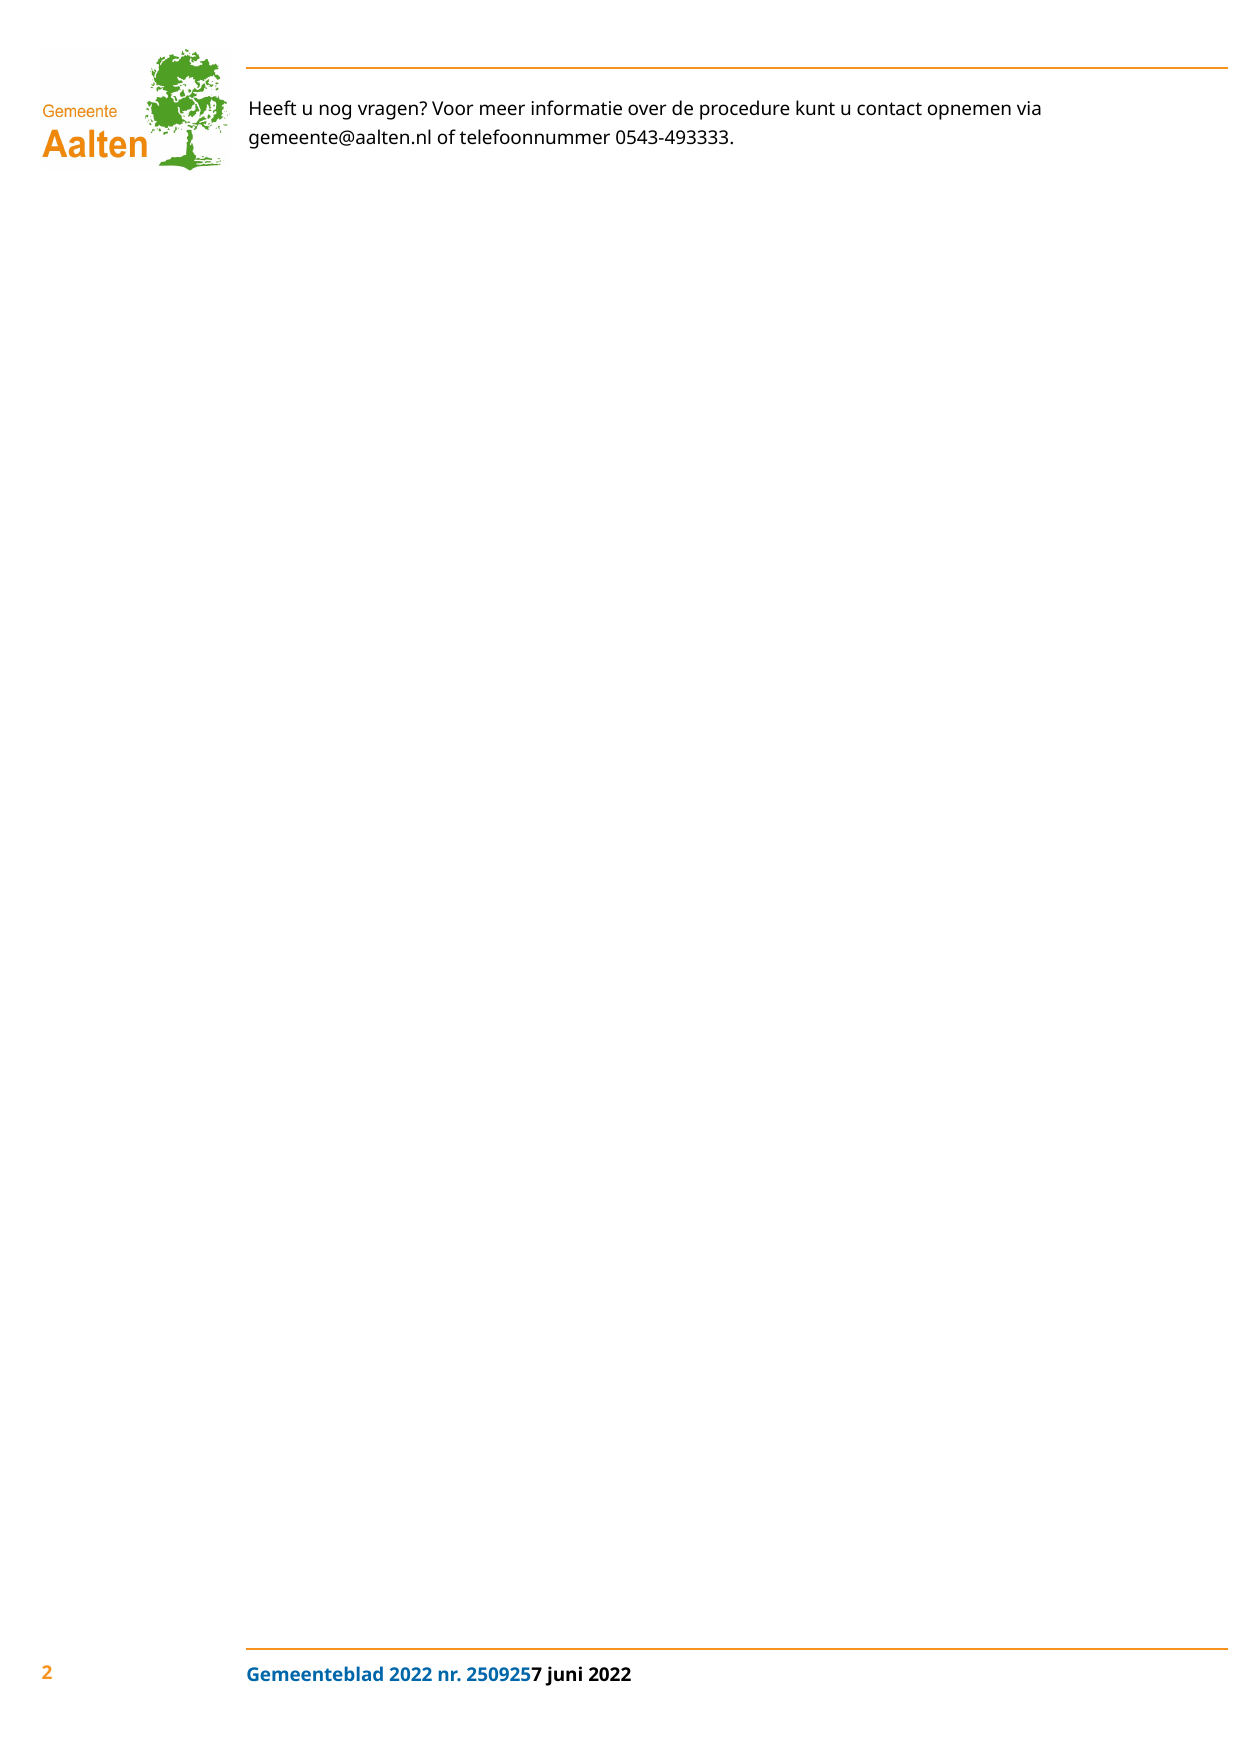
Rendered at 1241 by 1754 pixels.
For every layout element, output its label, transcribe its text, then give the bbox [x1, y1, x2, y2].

picture [41, 47, 231, 172]
text Heeft u nog vragen? Voor meer informatie over de procedure kunt u contact opnemen via gemeente@aalten.nl of telefoonnummer 0543-493333. [248, 95, 1152, 150]
